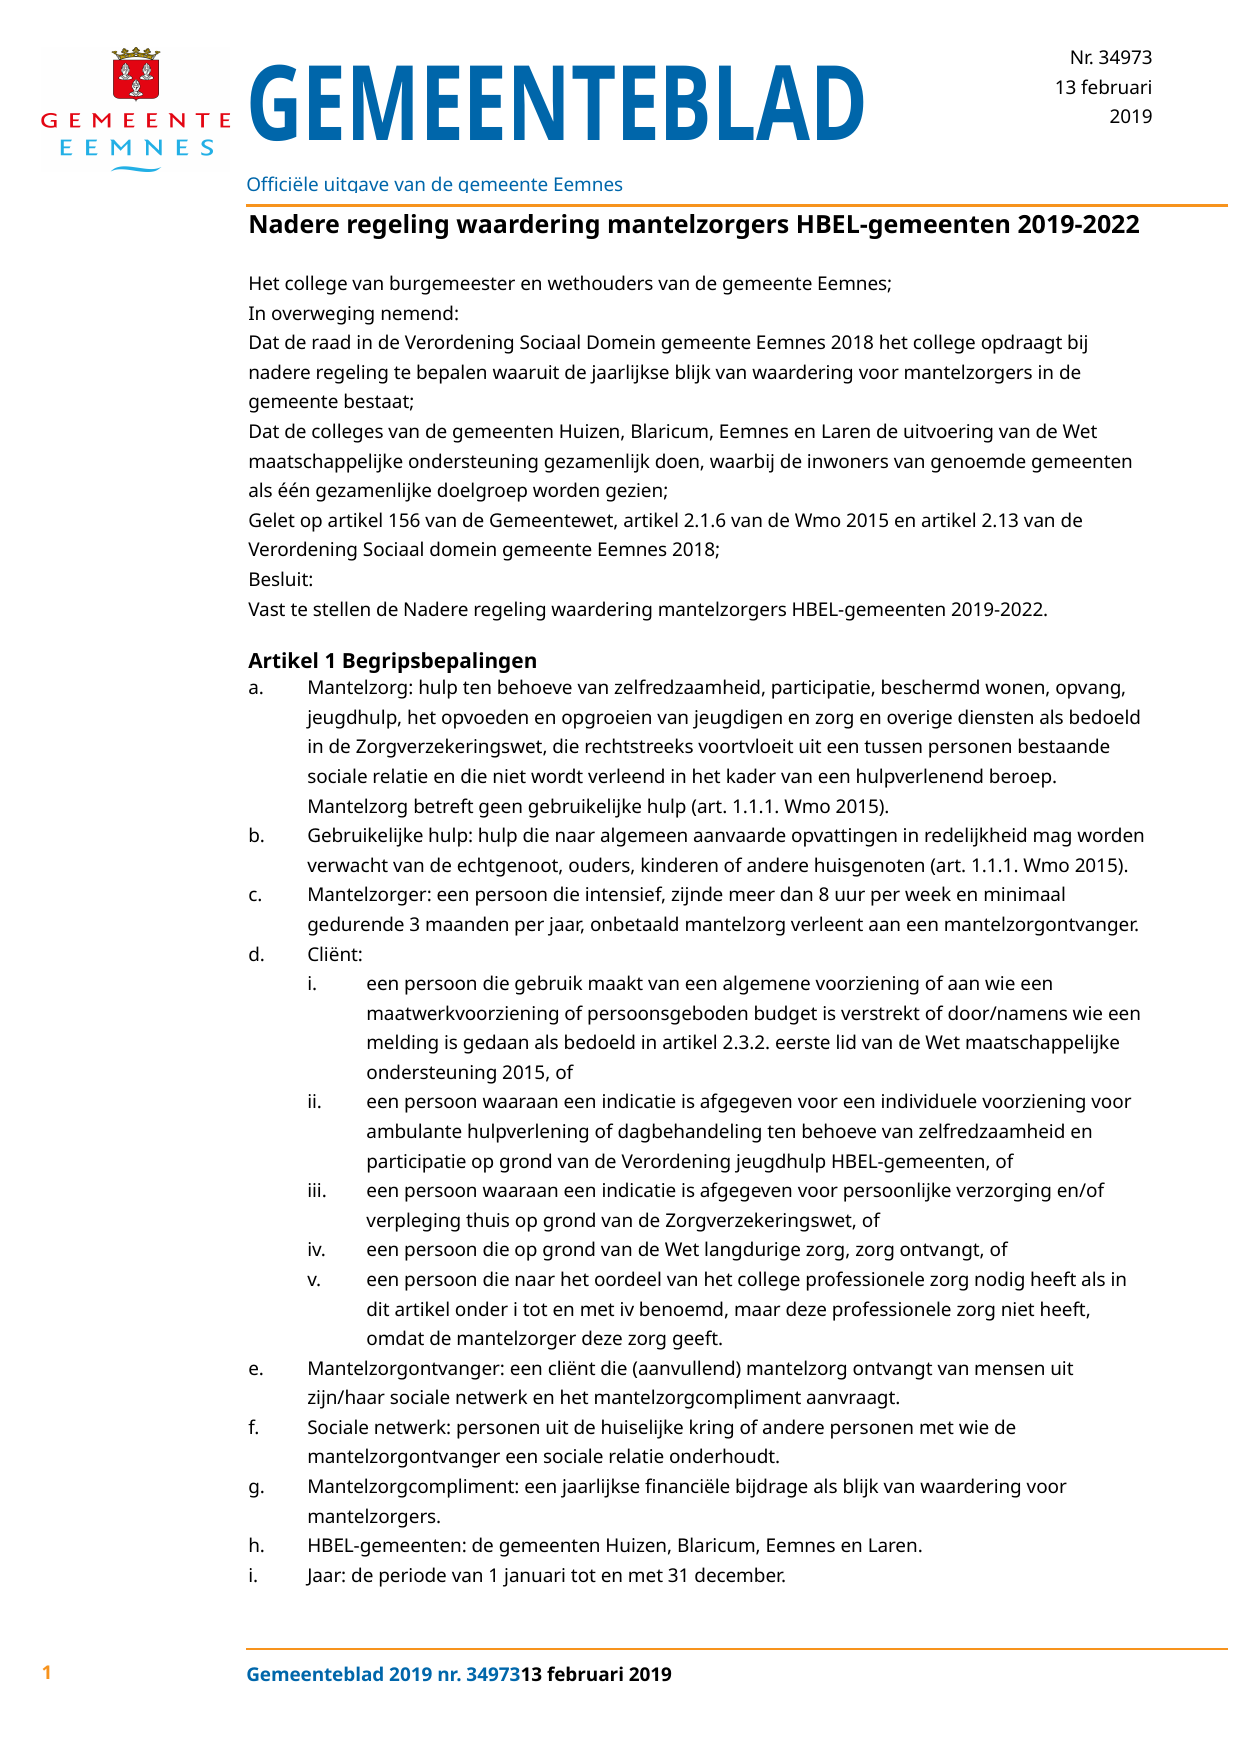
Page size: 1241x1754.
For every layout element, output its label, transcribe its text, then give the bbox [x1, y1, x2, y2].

text Dat de colleges van de gemeenten Huizen, Blaricum, Eemnes en Laren de uitvoering van de Wet maatschappelijke ondersteuning gezamenlijk doen, waarbij de inwoners van genoemde gemeenten als één gezamenlijke doelgroep worden gezien; [248, 418, 1152, 503]
list Mantelzorgontvanger: een cliënt die (aanvullend) mantelzorg ontvangt van mensen uit zijn/haar sociale netwerk en het mantelzorgcompliment aanvraagt. [248, 1355, 1152, 1410]
text Gelet op artikel 156 van de Gemeentewet, artikel 2.1.6 van de Wmo 2015 en artikel 2.13 van de Verordening Sociaal domein gemeente Eemnes 2018; [248, 507, 1152, 562]
list Mantelzorgcompliment: een jaarlijkse financiële bijdrage als blijk van waardering voor mantelzorgers. [248, 1473, 1152, 1529]
text Nadere regeling waardering mantelzorgers HBEL-gemeenten 2019-2022 [248, 207, 1152, 241]
text Besluit: [248, 566, 1152, 592]
list een persoon die op grond van de Wet langdurige zorg, zorg ontvangt, of [307, 1237, 1152, 1262]
list Mantelzorger: een persoon die intensief, zijnde meer dan 8 uur per week en minimaal gedurende 3 maanden per jaar, onbetaald mantelzorg verleent aan een mantelzorgontvanger. [248, 882, 1152, 937]
list een persoon waaraan een indicatie is afgegeven voor persoonlijke verzorging en/of verpleging thuis op grond van de Zorgverzekeringswet, of [307, 1177, 1152, 1233]
list Gebruikelijke hulp: hulp die naar algemeen aanvaarde opvattingen in redelijkheid mag worden verwacht van de echtgenoot, ouders, kinderen of andere huisgenoten (art. 1.1.1. Wmo 2015). [248, 822, 1152, 878]
list een persoon die naar het oordeel van het college professionele zorg nodig heeft als in dit artikel onder i tot en met iv benoemd, maar deze professionele zorg niet heeft, omdat de mantelzorger deze zorg geeft. [307, 1266, 1152, 1351]
list Mantelzorg: hulp ten behoeve van zelfredzaamheid, participatie, beschermd wonen, opvang, jeugdhulp, het opvoeden en opgroeien van jeugdigen en zorg en overige diensten als bedoeld in de Zorgverzekeringswet, die rechtstreeks voortvloeit uit een tussen personen bestaande sociale relatie en die niet wordt verleend in het kader van een hulpverlenend beroep. Mantelzorg betreft geen gebruikelijke hulp (art. 1.1.1. Wmo 2015). [248, 674, 1152, 819]
text In overweging nemend: [248, 300, 1152, 326]
text Vast te stellen de Nadere regeling waardering mantelzorgers HBEL-gemeenten 2019-2022. [248, 596, 1152, 621]
list Cliënt: [248, 941, 1152, 967]
list HBEL-gemeenten: de gemeenten Huizen, Blaricum, Eemnes en Laren. [248, 1532, 1152, 1558]
text Het college van burgemeester en wethouders van de gemeente Eemnes; [248, 270, 1152, 296]
text Artikel 1 Begripsbepalingen [248, 646, 1152, 674]
list een persoon waaraan een indicatie is afgegeven voor een individuele voorziening voor ambulante hulpverlening of dagbehandeling ten behoeve van zelfredzaamheid en participatie op grond van de Verordening jeugdhulp HBEL-gemeenten, of [307, 1089, 1152, 1174]
list Sociale netwerk: personen uit de huiselijke kring of andere personen met wie de mantelzorgontvanger een sociale relatie onderhoudt. [248, 1414, 1152, 1469]
list Jaar: de periode van 1 januari tot en met 31 december. [248, 1562, 1152, 1588]
list een persoon die gebruik maakt van een algemene voorziening of aan wie een maatwerkvoorziening of persoonsgeboden budget is verstrekt of door/namens wie een melding is gedaan als bedoeld in artikel 2.3.2. eerste lid van de Wet maatschappelijke ondersteuning 2015, of [307, 970, 1152, 1085]
text Dat de raad in de Verordening Sociaal Domein gemeente Eemnes 2018 het college opdraagt bij nadere regeling te bepalen waaruit de jaarlijkse blijk van waardering voor mantelzorgers in de gemeente bestaat; [248, 329, 1152, 414]
picture [41, 47, 231, 172]
